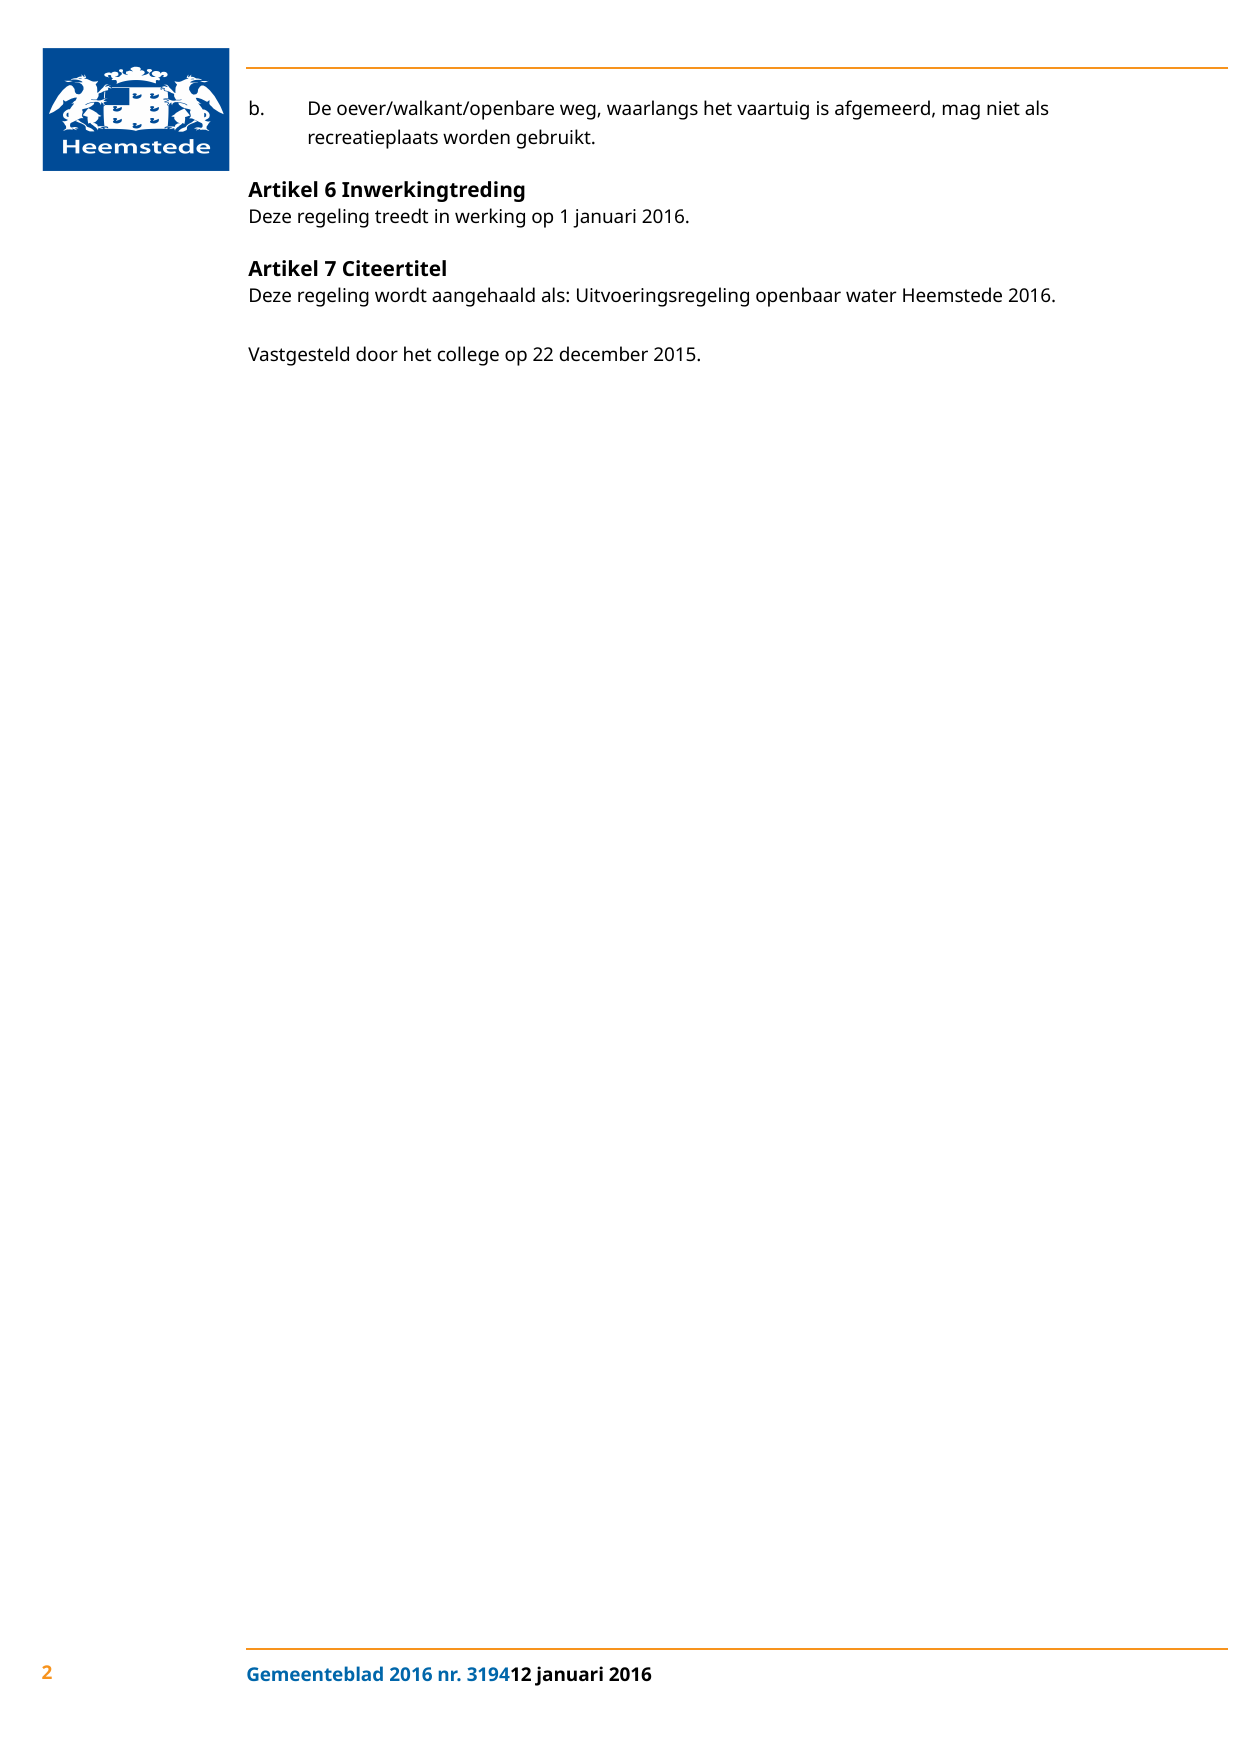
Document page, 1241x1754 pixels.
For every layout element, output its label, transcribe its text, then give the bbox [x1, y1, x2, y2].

text Deze regeling wordt aangehaald als: Uitvoeringsregeling openbaar water Heemstede 2016. [248, 282, 1152, 308]
text Vastgesteld door het college op 22 december 2015. [248, 341, 1152, 367]
picture [41, 47, 231, 172]
text Artikel 6 Inwerkingtreding [248, 175, 1152, 203]
text Artikel 7 Citeertitel [248, 254, 1152, 282]
text Deze regeling treedt in werking op 1 januari 2016. [248, 203, 1152, 229]
list De oever/walkant/openbare weg, waarlangs het vaartuig is afgemeerd, mag niet als recreatieplaats worden gebruikt. [248, 95, 1152, 150]
